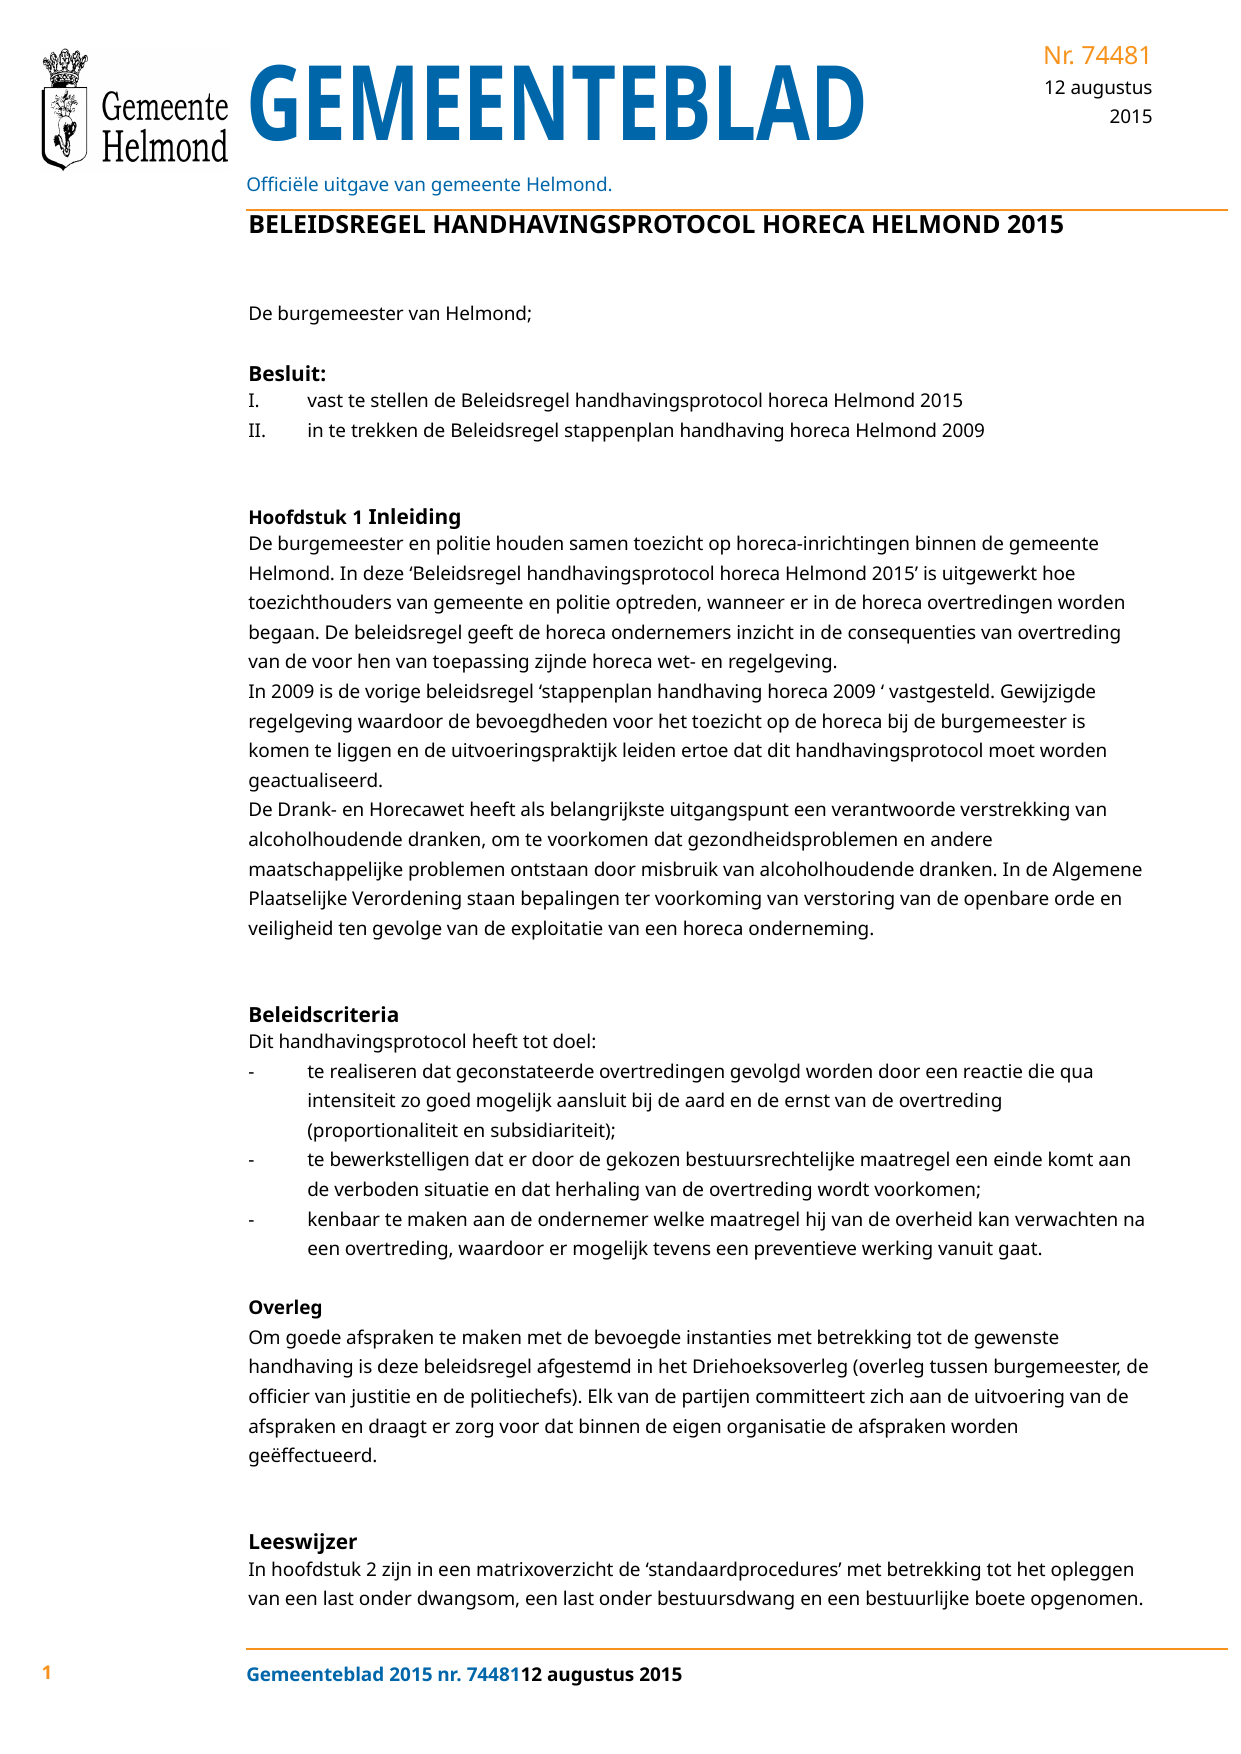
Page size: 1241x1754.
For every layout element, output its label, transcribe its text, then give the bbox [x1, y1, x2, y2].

text Dit handhavingsprotocol heeft tot doel: [248, 1028, 1152, 1054]
list te realiseren dat geconstateerde overtredingen gevolgd worden door een reactie die qua intensiteit zo goed mogelijk aansluit bij de aard en de ernst van de overtreding (proportionaliteit en subsidiariteit); [248, 1058, 1152, 1143]
picture [41, 47, 231, 172]
text In 2009 is de vorige beleidsregel ‘stappenplan handhaving horeca 2009 ‘ vastgesteld. Gewijzigde regelgeving waardoor de bevoegdheden voor het toezicht op de horeca bij de burgemeester is komen te liggen en de uitvoeringspraktijk leiden ertoe dat dit handhavingsprotocol moet worden geactualiseerd. [248, 678, 1152, 793]
list kenbaar te maken aan de ondernemer welke maatregel hij van de overheid kan verwachten na een overtreding, waardoor er mogelijk tevens een preventieve werking vanuit gaat. [248, 1206, 1152, 1261]
text In hoofdstuk 2 zijn in een matrixoverzicht de ‘standaardprocedures’ met betrekking tot het opleggen van een last onder dwangsom, een last onder bestuursdwang en een bestuurlijke boete opgenomen. [248, 1556, 1152, 1611]
list vast te stellen de Beleidsregel handhavingsprotocol horeca Helmond 2015 [248, 387, 1152, 413]
text De burgemeester van Helmond; [248, 300, 1152, 326]
text De Drank- en Horecawet heeft als belangrijkste uitgangspunt een verantwoorde verstrekking van alcoholhoudende dranken, om te voorkomen dat gezondheidsproblemen en andere maatschappelijke problemen ontstaan door misbruik van alcoholhoudende dranken. In de Algemene Plaatselijke Verordening staan bepalingen ter voorkoming van verstoring van de openbare orde en veiligheid ten gevolge van de exploitatie van een horeca onderneming. [248, 797, 1152, 941]
text Besluit: [248, 359, 1152, 387]
text Om goede afspraken te maken met de bevoegde instanties met betrekking tot de gewenste handhaving is deze beleidsregel afgestemd in het Driehoeksoverleg (overleg tussen burgemeester, de officier van justitie en de politiechefs). Elk van de partijen committeert zich aan de uitvoering van de afspraken en draagt er zorg voor dat binnen de eigen organisatie de afspraken worden geëffectueerd. [248, 1324, 1152, 1468]
list in te trekken de Beleidsregel stappenplan handhaving horeca Helmond 2009 [248, 417, 1152, 443]
text De burgemeester en politie houden samen toezicht op horeca-inrichtingen binnen de gemeente Helmond. In deze ‘Beleidsregel handhavingsprotocol horeca Helmond 2015’ is uitgewerkt hoe toezichthouders van gemeente en politie optreden, wanneer er in de horeca overtredingen worden begaan. De beleidsregel geeft de horeca ondernemers inzicht in de consequenties van overtreding van de voor hen van toepassing zijnde horeca wet- en regelgeving. [248, 530, 1152, 674]
text Hoofdstuk 1 Inleiding [248, 502, 1152, 530]
text Overleg [248, 1294, 1152, 1320]
list te bewerkstelligen dat er door de gekozen bestuursrechtelijke maatregel een einde komt aan de verboden situatie en dat herhaling van de overtreding wordt voorkomen; [248, 1147, 1152, 1202]
text Beleidscriteria [248, 1000, 1152, 1028]
text Leeswijzer [248, 1527, 1152, 1556]
text BELEIDSREGEL HANDHAVINGSPROTOCOL HORECA HELMOND 2015 [248, 211, 1152, 241]
